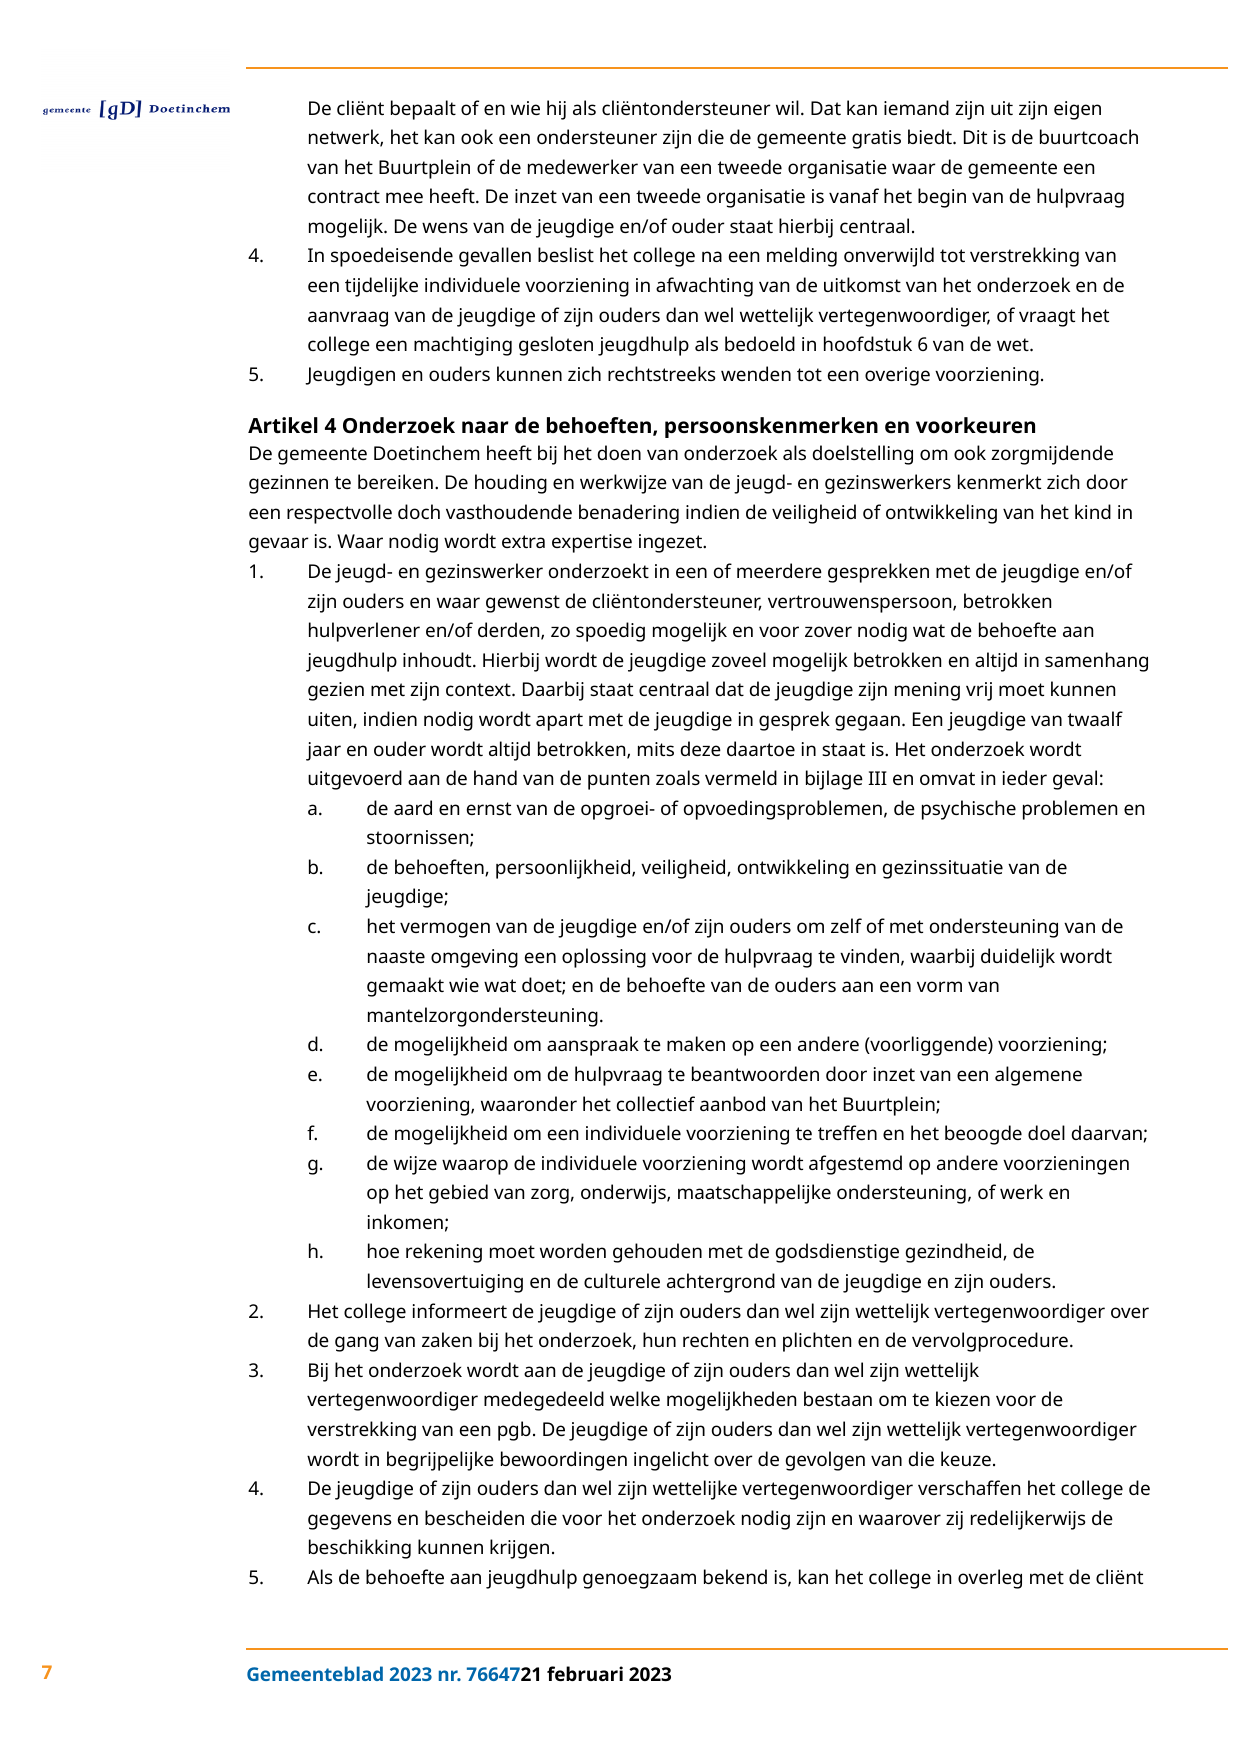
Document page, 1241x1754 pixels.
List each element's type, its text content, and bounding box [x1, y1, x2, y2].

list In spoedeisende gevallen beslist het college na een melding onverwijld tot verstrekking van een tijdelijke individuele voorziening in afwachting van de uitkomst van het onderzoek en de aanvraag van de jeugdige of zijn ouders dan wel wettelijk vertegenwoordiger, of vraagt het college een machtiging gesloten jeugdhulp als bedoeld in hoofdstuk 6 van de wet. [248, 243, 1152, 357]
list hoe rekening moet worden gehouden met de godsdienstige gezindheid, de levensovertuiging en de culturele achtergrond van de jeugdige en zijn ouders. [307, 1239, 1152, 1294]
list de aard en ernst van de opgroei‐ of opvoedingsproblemen, de psychische problemen en stoornissen; [307, 795, 1152, 850]
list de wijze waarop de individuele voorziening wordt afgestemd op andere voorzieningen op het gebied van zorg, onderwijs, maatschappelijke ondersteuning, of werk en inkomen; [307, 1150, 1152, 1235]
list de mogelijkheid om een individuele voorziening te treffen en het beoogde doel daarvan; [307, 1120, 1152, 1146]
list Jeugdigen en ouders kunnen zich rechtstreeks wenden tot een overige voorziening. [248, 361, 1152, 387]
list De jeugd- en gezinswerker onderzoekt in een of meerdere gesprekken met de jeugdige en/of zijn ouders en waar gewenst de cliëntondersteuner, vertrouwenspersoon, betrokken hulpverlener en/of derden, zo spoedig mogelijk en voor zover nodig wat de behoefte aan jeugdhulp inhoudt. Hierbij wordt de jeugdige zoveel mogelijk betrokken en altijd in samenhang gezien met zijn context. Daarbij staat centraal dat de jeugdige zijn mening vrij moet kunnen uiten, indien nodig wordt apart met de jeugdige in gesprek gegaan. Een jeugdige van twaalf jaar en ouder wordt altijd betrokken, mits deze daartoe in staat is. Het onderzoek wordt uitgevoerd aan de hand van de punten zoals vermeld in bijlage III en omvat in ieder geval: [248, 558, 1152, 791]
picture [41, 47, 231, 172]
list de mogelijkheid om aanspraak te maken op een andere (voorliggende) voorziening; [307, 1032, 1152, 1057]
list Als de behoefte aan jeugdhulp genoegzaam bekend is, kan het college in overleg met de cliënt [248, 1564, 1152, 1590]
list De jeugdige of zijn ouders dan wel zijn wettelijke vertegenwoordiger verschaffen het college de gegevens en bescheiden die voor het onderzoek nodig zijn en waarover zij redelijkerwijs de beschikking kunnen krijgen. [248, 1475, 1152, 1560]
list De cliënt bepaalt of en wie hij als cliëntondersteuner wil. Dat kan iemand zijn uit zijn eigen netwerk, het kan ook een ondersteuner zijn die de gemeente gratis biedt. Dit is de buurtcoach van het Buurtplein of de medewerker van een tweede organisatie waar de gemeente een contract mee heeft. De inzet van een tweede organisatie is vanaf het begin van de hulpvraag mogelijk. De wens van de jeugdige en/of ouder staat hierbij centraal. [248, 95, 1152, 239]
list de mogelijkheid om de hulpvraag te beantwoorden door inzet van een algemene voorziening, waaronder het collectief aanbod van het Buurtplein; [307, 1061, 1152, 1116]
text De gemeente Doetinchem heeft bij het doen van onderzoek als doelstelling om ook zorgmijdende gezinnen te bereiken. De houding en werkwijze van de jeugd- en gezinswerkers kenmerkt zich door een respectvolle doch vasthoudende benadering indien de veiligheid of ontwikkeling van het kind in gevaar is. Waar nodig wordt extra expertise ingezet. [248, 440, 1152, 554]
list het vermogen van de jeugdige en/of zijn ouders om zelf of met ondersteuning van de naaste omgeving een oplossing voor de hulpvraag te vinden, waarbij duidelijk wordt gemaakt wie wat doet; en de behoefte van de ouders aan een vorm van mantelzorgondersteuning. [307, 913, 1152, 1028]
list Het college informeert de jeugdige of zijn ouders dan wel zijn wettelijk vertegenwoordiger over de gang van zaken bij het onderzoek, hun rechten en plichten en de vervolgprocedure. [248, 1298, 1152, 1353]
list de behoeften, persoonlijkheid, veiligheid, ontwikkeling en gezinssituatie van de jeugdige; [307, 854, 1152, 909]
list Bij het onderzoek wordt aan de jeugdige of zijn ouders dan wel zijn wettelijk vertegenwoordiger medegedeeld welke mogelijkheden bestaan om te kiezen voor de verstrekking van een pgb. De jeugdige of zijn ouders dan wel zijn wettelijk vertegenwoordiger wordt in begrijpelijke bewoordingen ingelicht over de gevolgen van die keuze. [248, 1357, 1152, 1471]
text Artikel 4 Onderzoek naar de behoeften, persoonskenmerken en voorkeuren [248, 411, 1152, 440]
